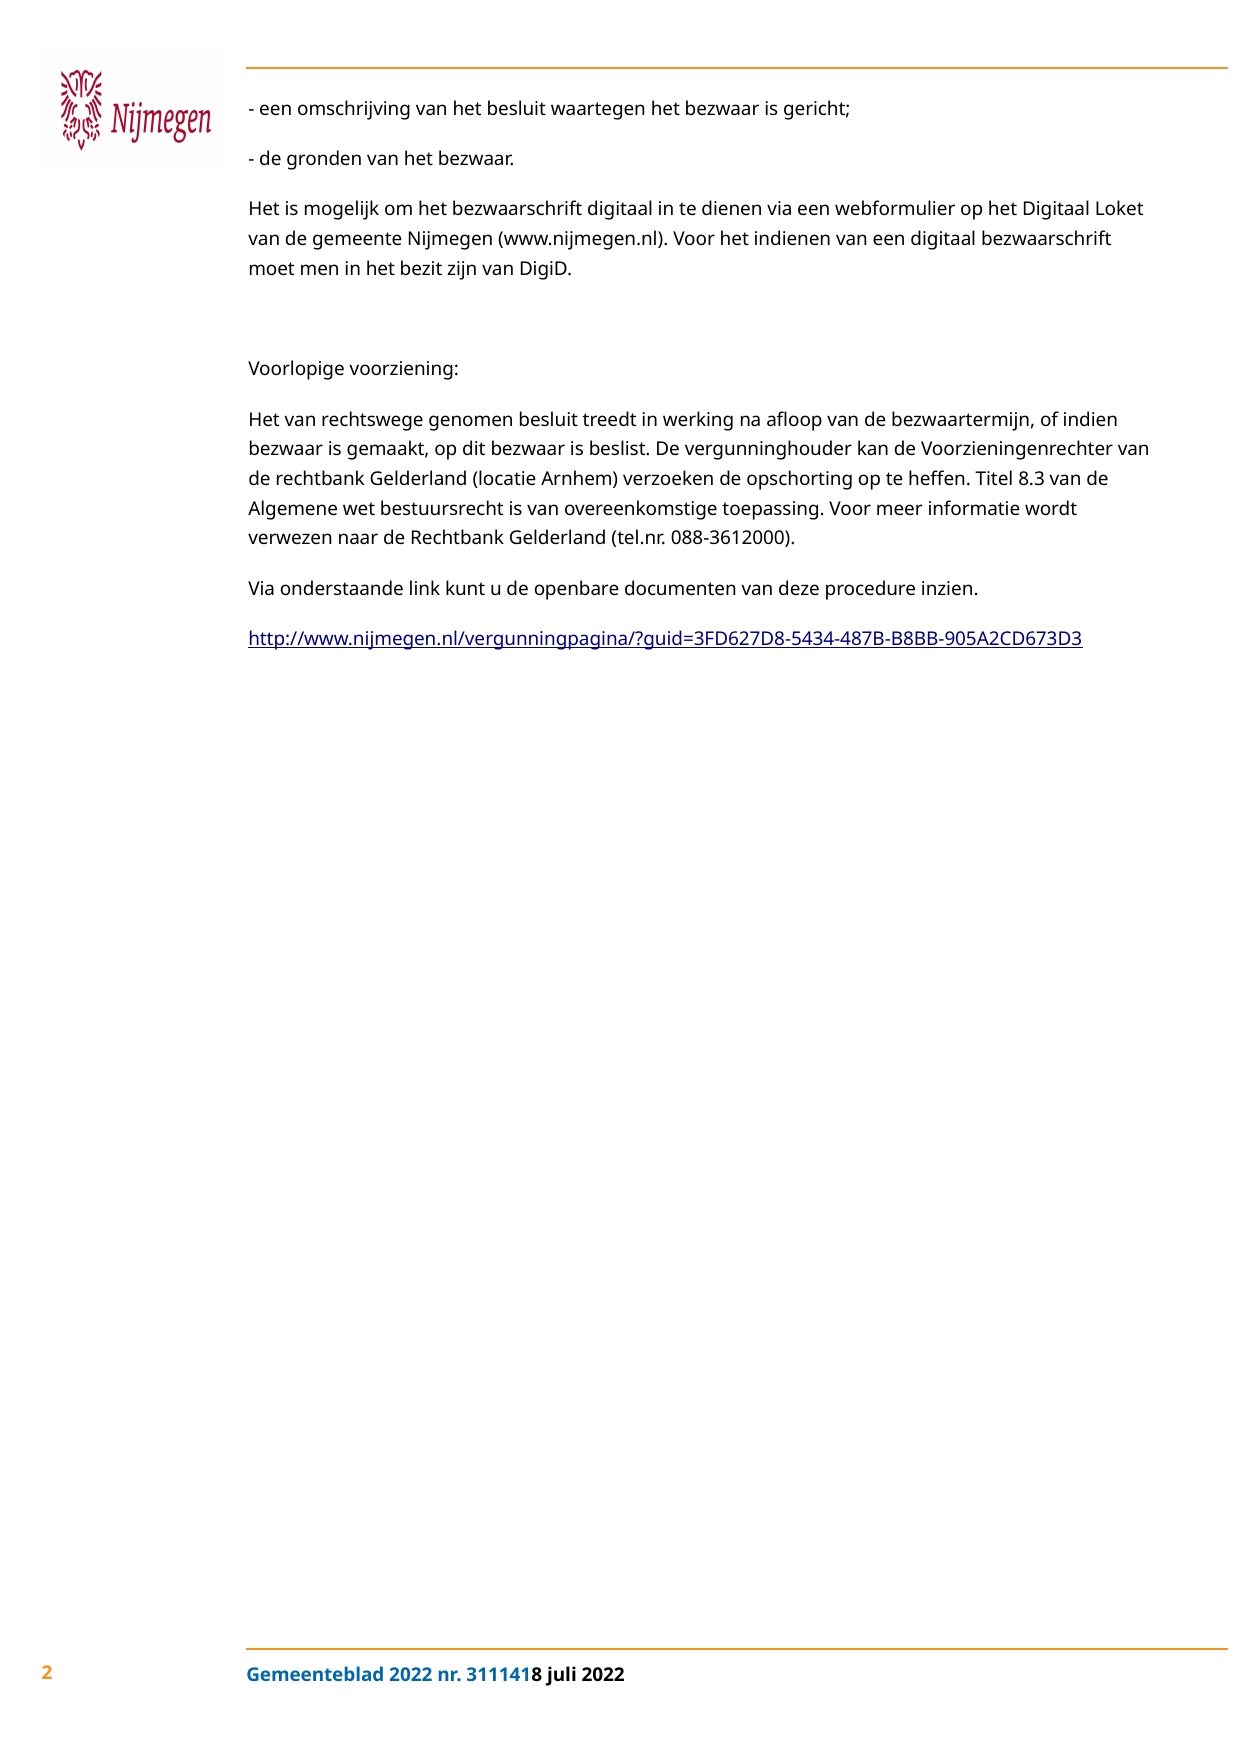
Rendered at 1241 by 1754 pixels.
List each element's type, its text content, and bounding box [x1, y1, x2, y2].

text Voorlopige voorziening: [248, 356, 1152, 381]
text Het is mogelijk om het bezwaarschrift digitaal in te dienen via een webformulier op het Digitaal Loket van de gemeente Nijmegen (www.nijmegen.nl). Voor het indienen van een digitaal bezwaarschrift moet men in het bezit zijn van DigiD. [248, 196, 1152, 281]
text http://www.nijmegen.nl/vergunningpagina/?guid=3FD627D8-5434-487B-B8BB-905A2CD673D3 [248, 625, 1152, 651]
picture [41, 47, 231, 172]
text - een omschrijving van het besluit waartegen het bezwaar is gericht; [248, 95, 1152, 121]
text - de gronden van het bezwaar. [248, 145, 1152, 171]
text Het van rechtswege genomen besluit treedt in werking na afloop van de bezwaartermijn, of indien bezwaar is gemaakt, op dit bezwaar is beslist. De vergunninghouder kan de Voorzieningenrechter van de rechtbank Gelderland (locatie Arnhem) verzoeken de opschorting op te heffen. Titel 8.3 van de Algemene wet bestuursrecht is van overeenkomstige toepassing. Voor meer informatie wordt verwezen naar de Rechtbank Gelderland (tel.nr. 088-3612000). [248, 406, 1152, 550]
text Via onderstaande link kunt u de openbare documenten van deze procedure inzien. [248, 575, 1152, 601]
